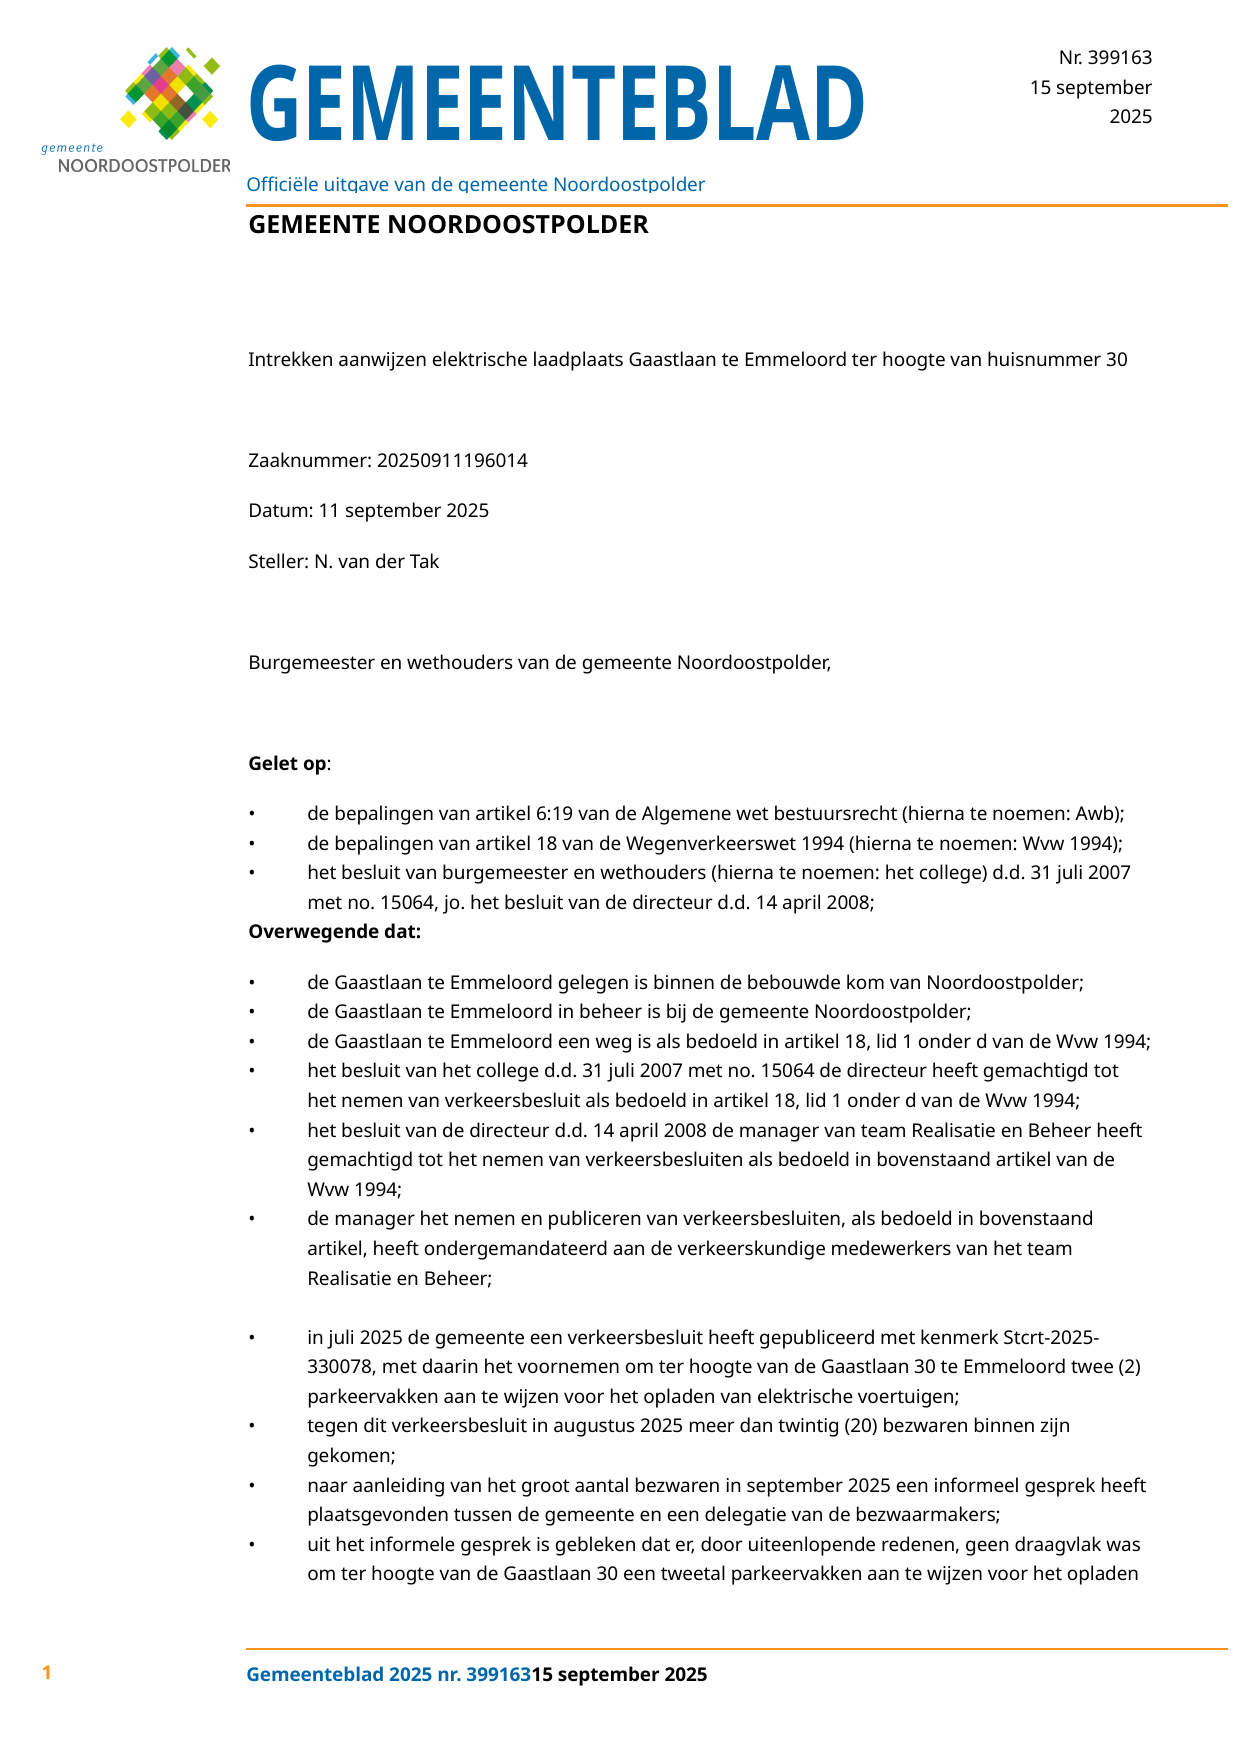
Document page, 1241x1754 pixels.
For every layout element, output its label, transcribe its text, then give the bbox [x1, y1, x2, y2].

text GEMEENTE NOORDOOSTPOLDER [248, 207, 1152, 241]
list het besluit van het college d.d. 31 juli 2007 met no. 15064 de directeur heeft gemachtigd tot het nemen van verkeersbesluit als bedoeld in artikel 18, lid 1 onder d van de Wvw 1994; [248, 1058, 1152, 1113]
list tegen dit verkeersbesluit in augustus 2025 meer dan twintig (20) bezwaren binnen zijn gekomen; [248, 1413, 1152, 1468]
list de Gaastlaan te Emmeloord in beheer is bij de gemeente Noordoostpolder; [248, 998, 1152, 1024]
list het besluit van burgemeester en wethouders (hierna te noemen: het college) d.d. 31 juli 2007 met no. 15064, jo. het besluit van de directeur d.d. 14 april 2008; [248, 859, 1152, 915]
list de Gaastlaan te Emmeloord gelegen is binnen de bebouwde kom van Noordoostpolder; [248, 969, 1152, 995]
list de bepalingen van artikel 18 van de Wegenverkeerswet 1994 (hierna te noemen: Wvw 1994); [248, 830, 1152, 856]
text Zaaknummer: 20250911196014 [248, 447, 1152, 473]
text Steller: N. van der Tak [248, 548, 1152, 574]
list het besluit van de directeur d.d. 14 april 2008 de manager van team Realisatie en Beheer heeft gemachtigd tot het nemen van verkeersbesluiten als bedoeld in bovenstaand artikel van de Wvw 1994; [248, 1117, 1152, 1202]
list de bepalingen van artikel 6:19 van de Algemene wet bestuursrecht (hierna te noemen: Awb); [248, 800, 1152, 826]
list in juli 2025 de gemeente een verkeersbesluit heeft gepubliceerd met kenmerk Stcrt-2025-330078, met daarin het voornemen om ter hoogte van de Gaastlaan 30 te Emmeloord twee (2) parkeervakken aan te wijzen voor het opladen van elektrische voertuigen; [248, 1324, 1152, 1409]
list naar aanleiding van het groot aantal bezwaren in september 2025 een informeel gesprek heeft plaatsgevonden tussen de gemeente en een delegatie van de bezwaarmakers; [248, 1472, 1152, 1527]
picture [41, 47, 231, 172]
list de Gaastlaan te Emmeloord een weg is als bedoeld in artikel 18, lid 1 onder d van de Wvw 1994; [248, 1028, 1152, 1054]
text Datum: 11 september 2025 [248, 498, 1152, 523]
list de manager het nemen en publiceren van verkeersbesluiten, als bedoeld in bovenstaand artikel, heeft ondergemandateerd aan de verkeerskundige medewerkers van het team Realisatie en Beheer; [248, 1206, 1152, 1291]
text Gelet op: [248, 750, 1152, 776]
text Burgemeester en wethouders van de gemeente Noordoostpolder, [248, 649, 1152, 675]
text Overwegende dat: [248, 918, 1152, 944]
list uit het informele gesprek is gebleken dat er, door uiteenlopende redenen, geen draagvlak was om ter hoogte van de Gaastlaan 30 een tweetal parkeervakken aan te wijzen voor het opladen [248, 1531, 1152, 1586]
text Intrekken aanwijzen elektrische laadplaats Gaastlaan te Emmeloord ter hoogte van huisnummer 30 [248, 346, 1152, 372]
